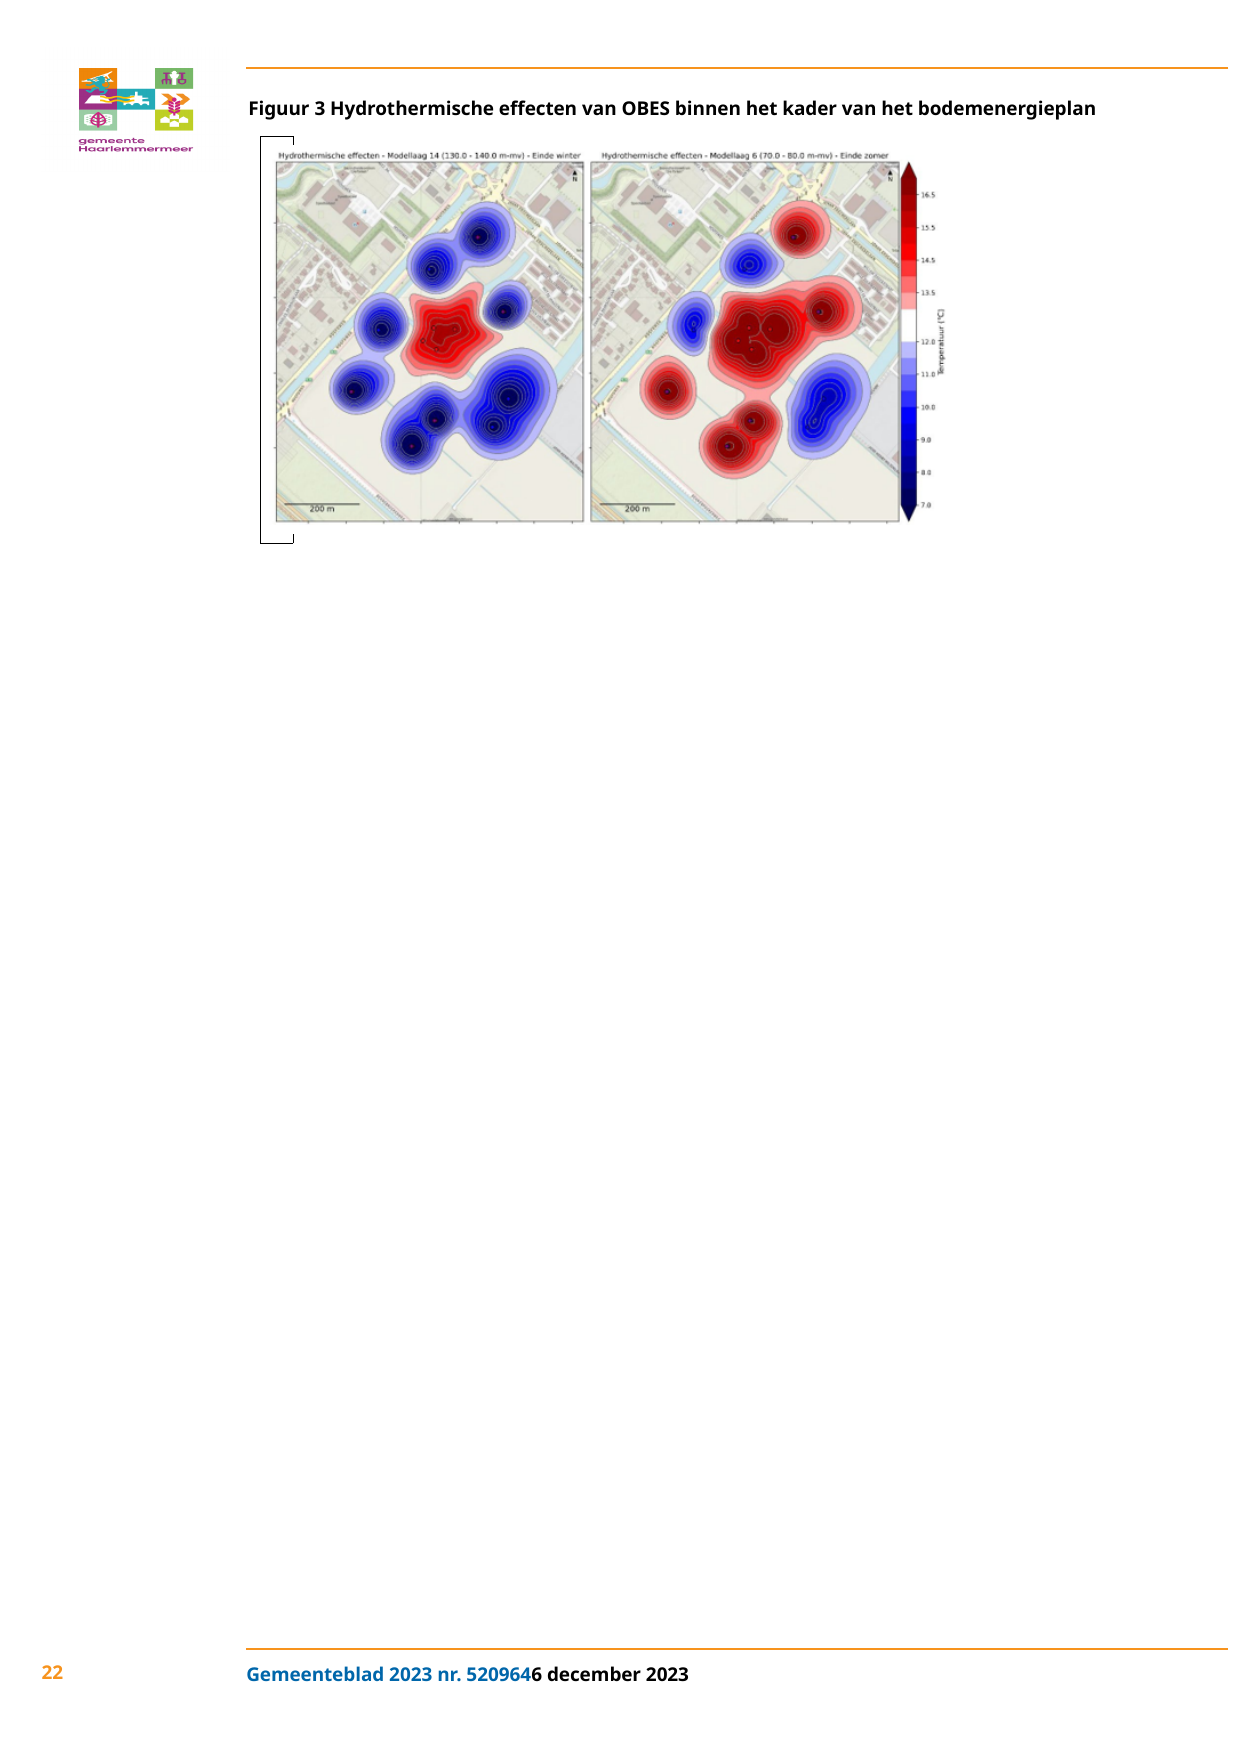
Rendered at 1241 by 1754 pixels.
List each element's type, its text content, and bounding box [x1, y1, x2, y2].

picture [268, 145, 948, 534]
picture [41, 47, 231, 172]
text Figuur 3 Hydrothermische effecten van OBES binnen het kader van het bodemenergieplan [248, 95, 1152, 121]
